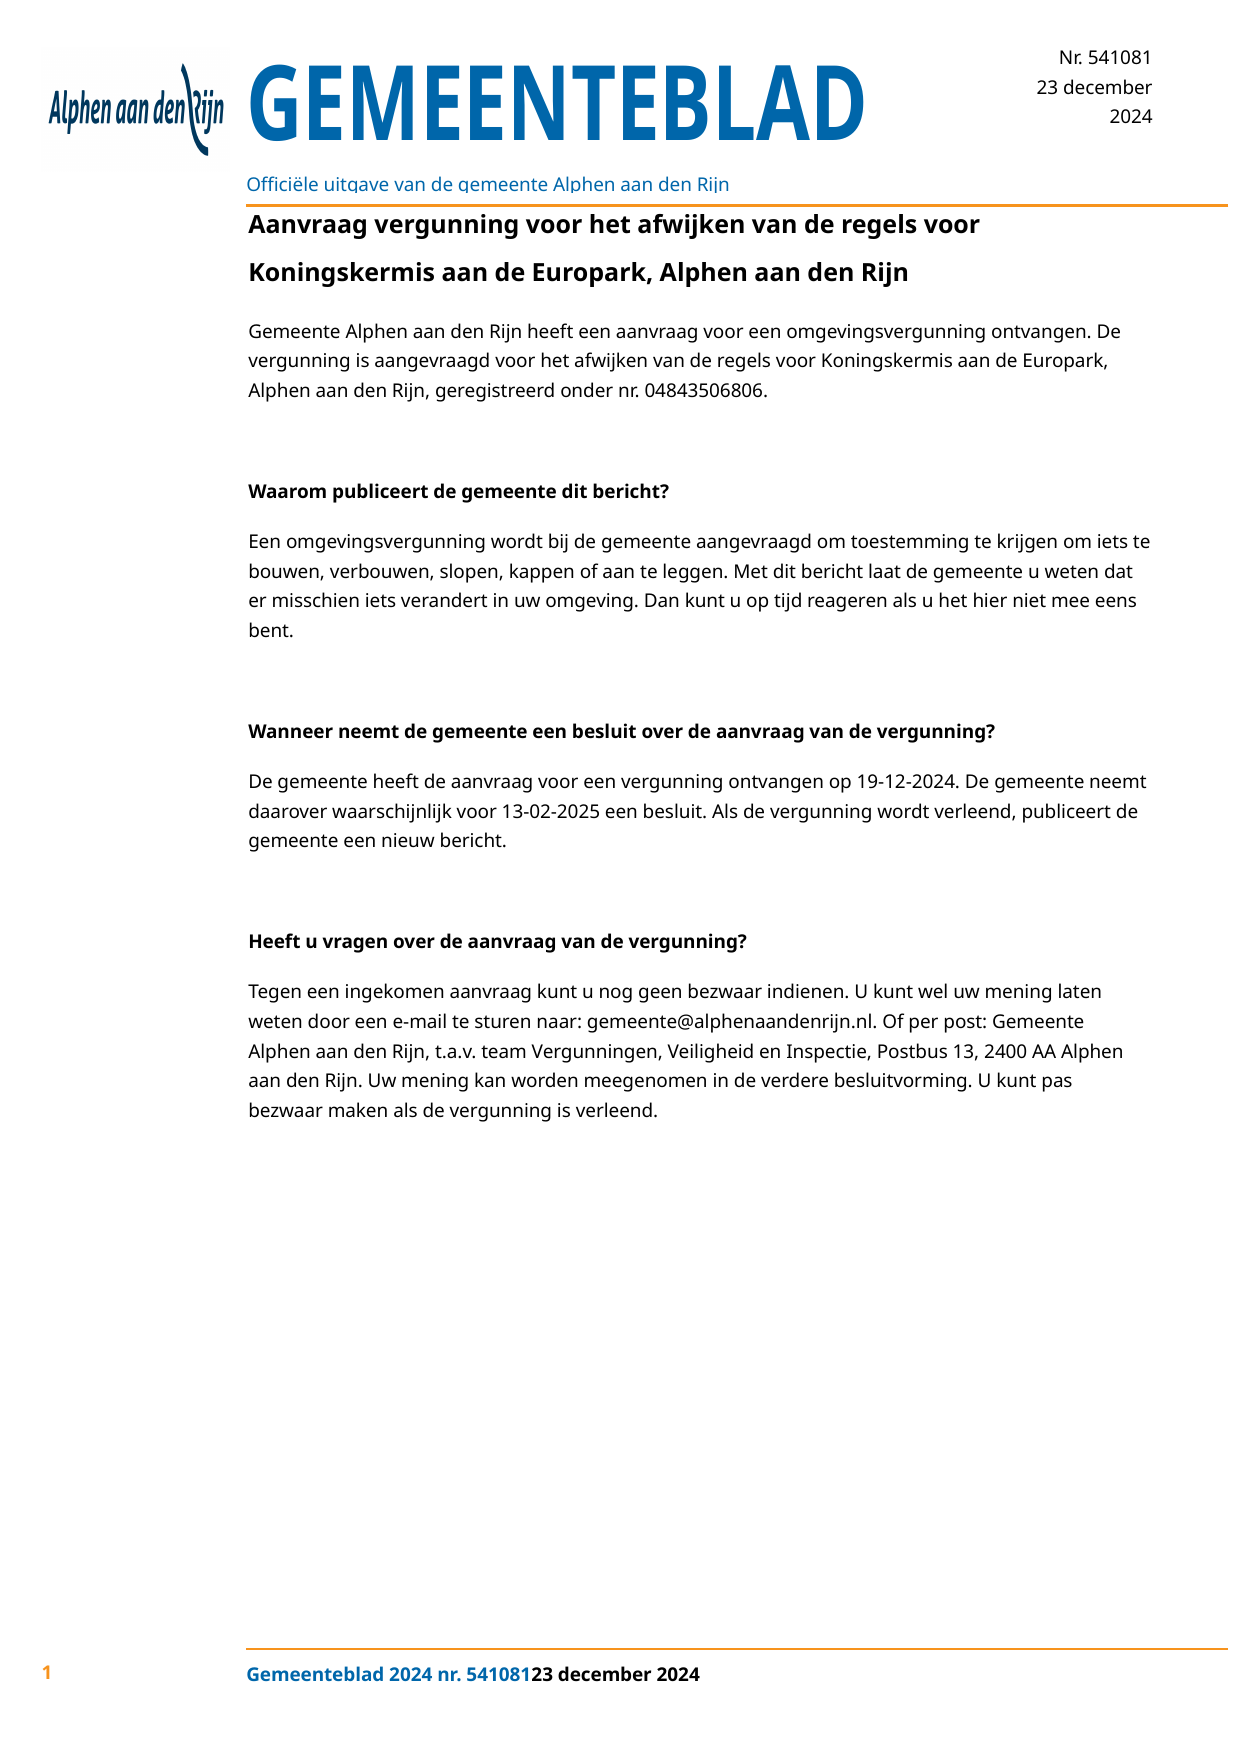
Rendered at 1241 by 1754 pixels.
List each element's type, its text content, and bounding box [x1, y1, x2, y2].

text De gemeente heeft de aanvraag voor een vergunning ontvangen op 19-12-2024. De gemeente neemt daarover waarschijnlijk voor 13-02-2025 een besluit. Als de vergunning wordt verleend, publiceert de gemeente een nieuw bericht. [248, 768, 1152, 853]
text Waarom publiceert de gemeente dit bericht? [248, 478, 1152, 504]
text Heeft u vragen over de aanvraag van de vergunning? [248, 928, 1152, 954]
text Aanvraag vergunning voor het afwijken van de regels voor Koningskermis aan de Europark, Alphen aan den Rijn [248, 207, 1152, 288]
text Tegen een ingekomen aanvraag kunt u nog geen bezwaar indienen. U kunt wel uw mening laten weten door een e-mail te sturen naar: gemeente@alphenaandenrijn.nl. Of per post: Gemeente Alphen aan den Rijn, t.a.v. team Vergunningen, Veiligheid en Inspectie, Postbus 13, 2400 AA Alphen aan den Rijn. Uw mening kan worden meegenomen in de verdere besluitvorming. U kunt pas bezwaar maken als de vergunning is verleend. [248, 979, 1152, 1123]
picture [41, 47, 231, 172]
text Wanneer neemt de gemeente een besluit over de aanvraag van de vergunning? [248, 718, 1152, 744]
text Gemeente Alphen aan den Rijn heeft een aanvraag voor een omgevingsvergunning ontvangen. De vergunning is aangevraagd voor het afwijken van de regels voor Koningskermis aan de Europark, Alphen aan den Rijn, geregistreerd onder nr. 04843506806. [248, 318, 1152, 403]
text Een omgevingsvergunning wordt bij de gemeente aangevraagd om toestemming te krijgen om iets te bouwen, verbouwen, slopen, kappen of aan te leggen. Met dit bericht laat de gemeente u weten dat er misschien iets verandert in uw omgeving. Dan kunt u op tijd reageren als u het hier niet mee eens bent. [248, 528, 1152, 643]
